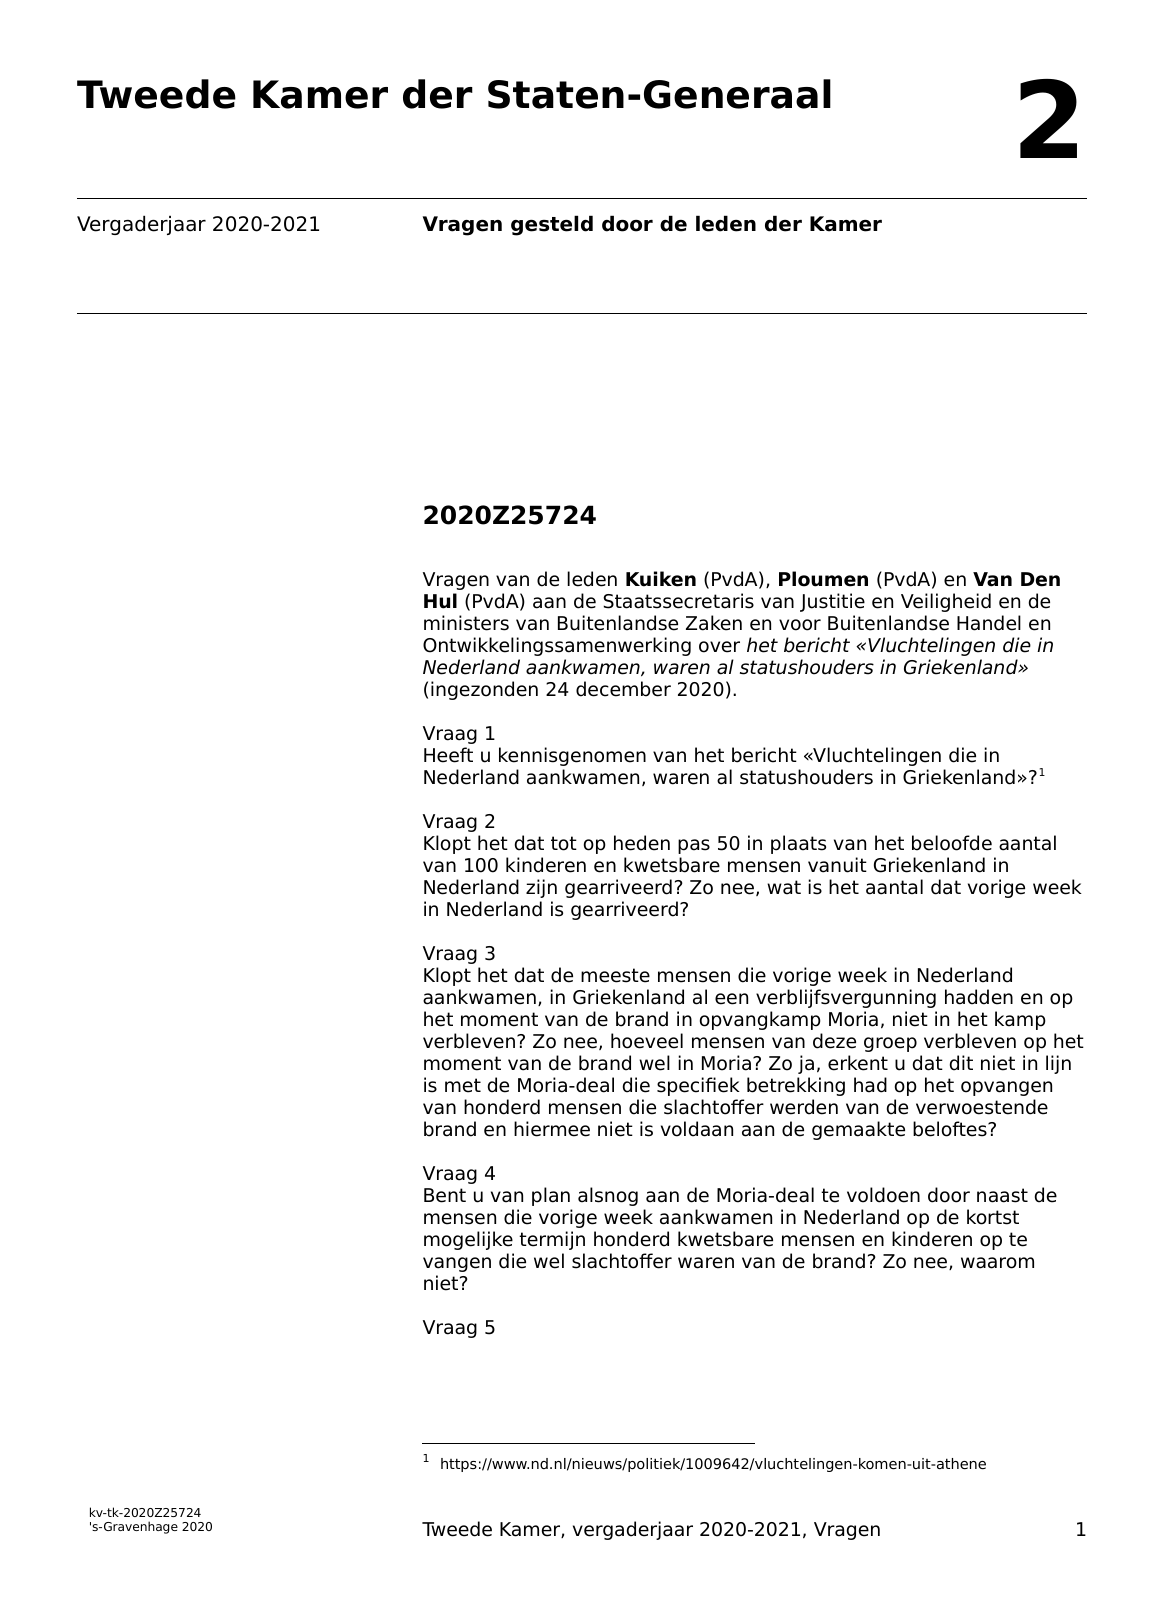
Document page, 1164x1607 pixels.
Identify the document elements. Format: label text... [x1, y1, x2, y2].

text 2020Z25724 [422, 501, 1087, 531]
text https://www.nd.nl/nieuws/politiek/1009642/vluchtelingen-komen-uit-athene [422, 1452, 1087, 1474]
text Vraag 2 [422, 811, 1087, 833]
text kv-tk-2020Z25724 [88, 1506, 323, 1520]
text Heeft u kennisgenomen van het bericht «Vluchtelingen die in Nederland aankwamen, waren al statushouders in Griekenland»? [422, 745, 1087, 789]
table_cell Vergaderjaar 2020-2021 [77, 199, 422, 313]
text Vragen van de leden Kuiken (PvdA), Ploumen (PvdA) en Van Den Hul (PvdA) aan de Staatssecretaris van Justitie en Veiligheid en de ministers van Buitenlandse Zaken en voor Buitenlandse Handel en Ontwikkelingssamenwerking over het bericht «Vluchtelingen die in Nederland aankwamen, waren al statushouders in Griekenland» (ingezonden 24 december 2020). [422, 569, 1087, 701]
text Vraag 1 [422, 723, 1087, 745]
table_cell Vragen gesteld door de leden der Kamer [422, 199, 1087, 313]
table_header 2 [886, 59, 1087, 198]
text Klopt het dat tot op heden pas 50 in plaats van het beloofde aantal van 100 kinderen en kwetsbare mensen vanuit Griekenland in Nederland zijn gearriveerd? Zo nee, wat is het aantal dat vorige week in Nederland is gearriveerd? [422, 833, 1087, 921]
text Vraag 5 [422, 1317, 1087, 1339]
text 's-Gravenhage 2020 [88, 1520, 323, 1534]
text Vraag 3 [422, 943, 1087, 965]
text Klopt het dat de meeste mensen die vorige week in Nederland aankwamen, in Griekenland al een verblijfsvergunning hadden en op het moment van de brand in opvangkamp Moria, niet in het kamp verbleven? Zo nee, hoeveel mensen van deze groep verbleven op het moment van de brand wel in Moria? Zo ja, erkent u dat dit niet in lijn is met de Moria-deal die specifiek betrekking had op het opvangen van honderd mensen die slachtoffer werden van de verwoestende brand en hiermee niet is voldaan aan de gemaakte beloftes? [422, 965, 1087, 1141]
table_header Tweede Kamer der Staten-Generaal [77, 59, 886, 198]
text Vraag 4 [422, 1163, 1087, 1185]
text Bent u van plan alsnog aan de Moria-deal te voldoen door naast de mensen die vorige week aankwamen in Nederland op de kortst mogelijke termijn honderd kwetsbare mensen en kinderen op te vangen die wel slachtoffer waren van de brand? Zo nee, waarom niet? [422, 1185, 1087, 1295]
